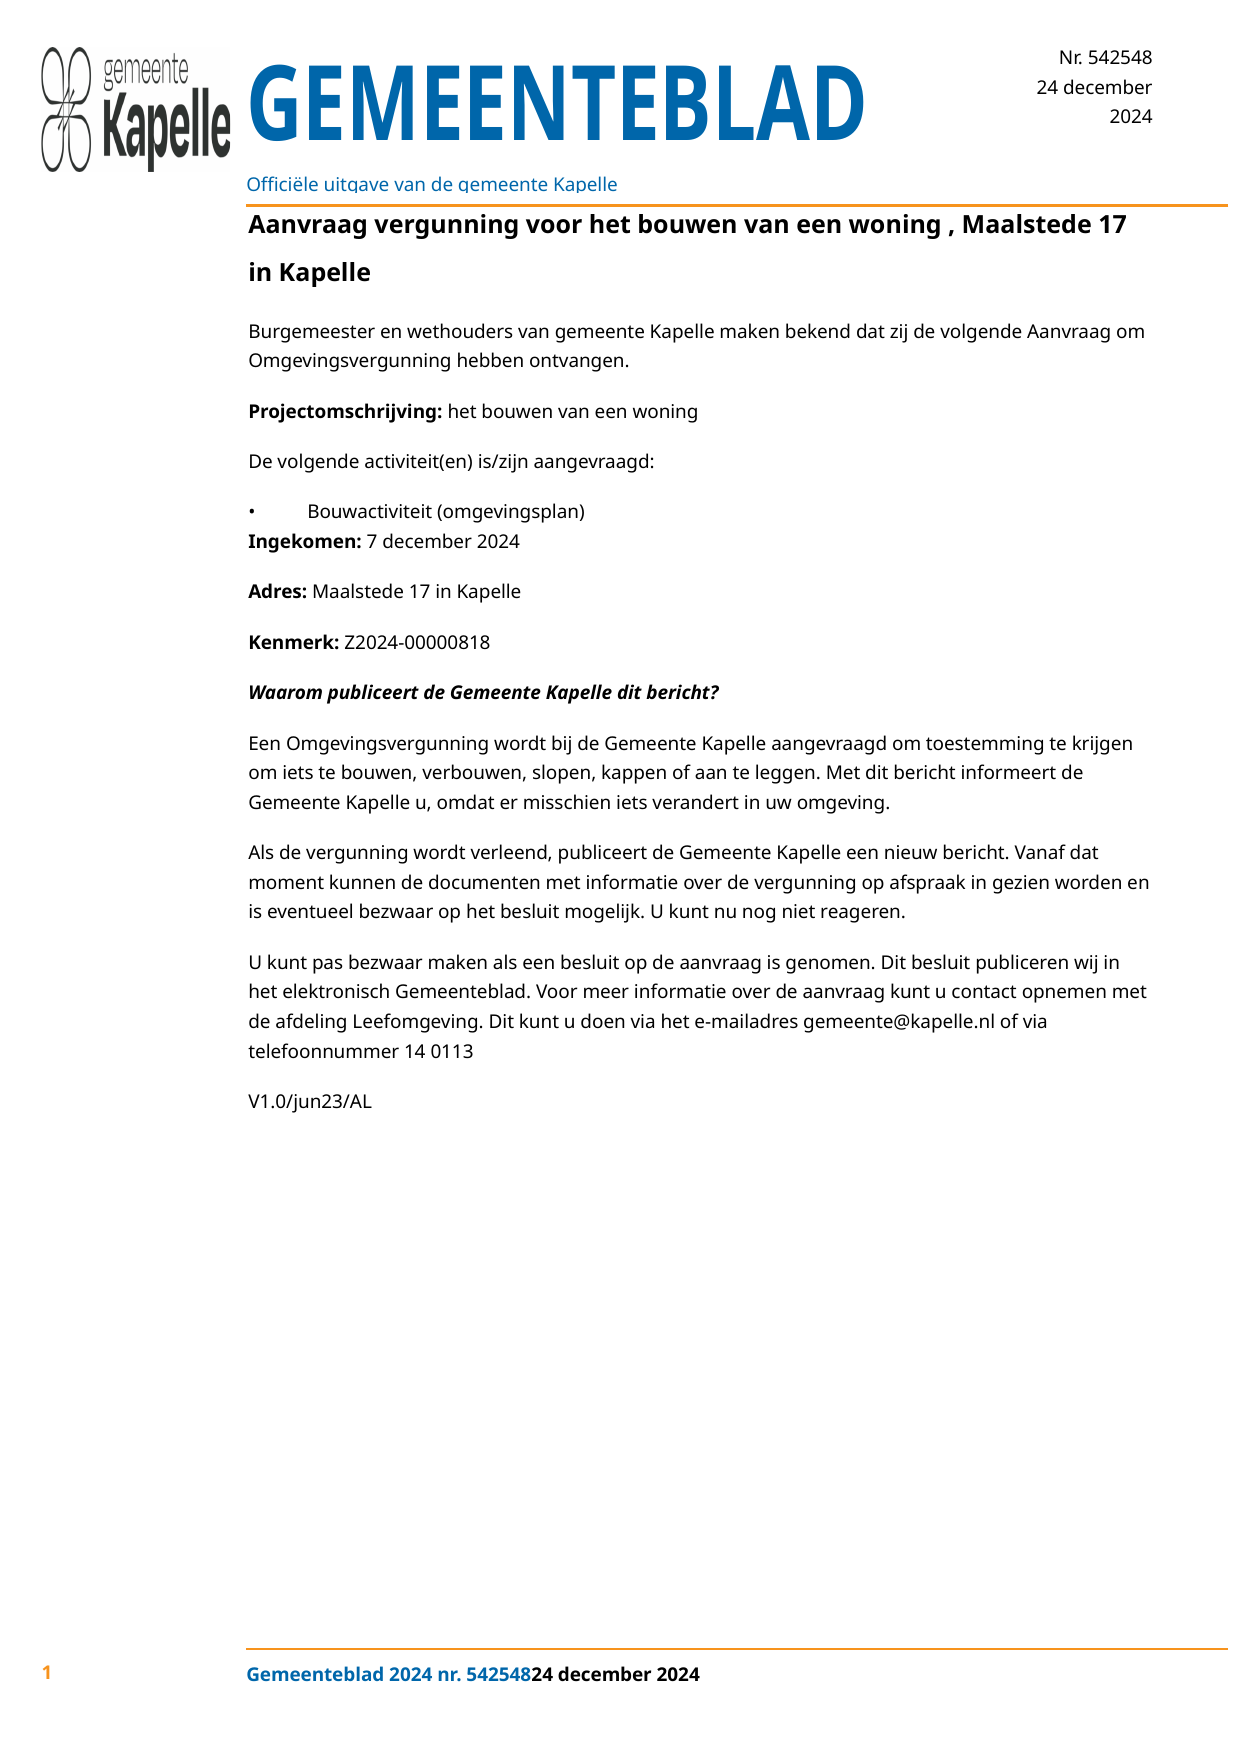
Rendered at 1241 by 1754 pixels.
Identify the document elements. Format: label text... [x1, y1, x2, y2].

text Kenmerk: Z2024-00000818 [248, 629, 1152, 655]
text V1.0/jun23/AL [248, 1088, 1152, 1114]
text De volgende activiteit(en) is/zijn aangevraagd: [248, 448, 1152, 474]
list Bouwactiviteit (omgevingsplan) [248, 499, 1152, 524]
text Adres: Maalstede 17 in Kapelle [248, 579, 1152, 604]
text Ingekomen: 7 december 2024 [248, 528, 1152, 554]
text Als de vergunning wordt verleend, publiceert de Gemeente Kapelle een nieuw bericht. Vanaf dat moment kunnen de documenten met informatie over de vergunning op afspraak in gezien worden en is eventueel bezwaar op het besluit mogelijk. U kunt nu nog niet reageren. [248, 839, 1152, 924]
text U kunt pas bezwaar maken als een besluit op de aanvraag is genomen. Dit besluit publiceren wij in het elektronisch Gemeenteblad. Voor meer informatie over de aanvraag kunt u contact opnemen met de afdeling Leefomgeving. Dit kunt u doen via het e-mailadres gemeente@kapelle.nl of via telefoonnummer 14 0113 [248, 949, 1152, 1064]
text Een Omgevingsvergunning wordt bij de Gemeente Kapelle aangevraagd om toestemming te krijgen om iets te bouwen, verbouwen, slopen, kappen of aan te leggen. Met dit bericht informeert de Gemeente Kapelle u, omdat er misschien iets verandert in uw omgeving. [248, 730, 1152, 815]
text Aanvraag vergunning voor het bouwen van een woning , Maalstede 17 in Kapelle [248, 207, 1152, 288]
text Projectomschrijving: het bouwen van een woning [248, 398, 1152, 424]
text Waarom publiceert de Gemeente Kapelle dit bericht? [248, 679, 1152, 705]
text Burgemeester en wethouders van gemeente Kapelle maken bekend dat zij de volgende Aanvraag om Omgevingsvergunning hebben ontvangen. [248, 318, 1152, 373]
picture [41, 47, 231, 172]
